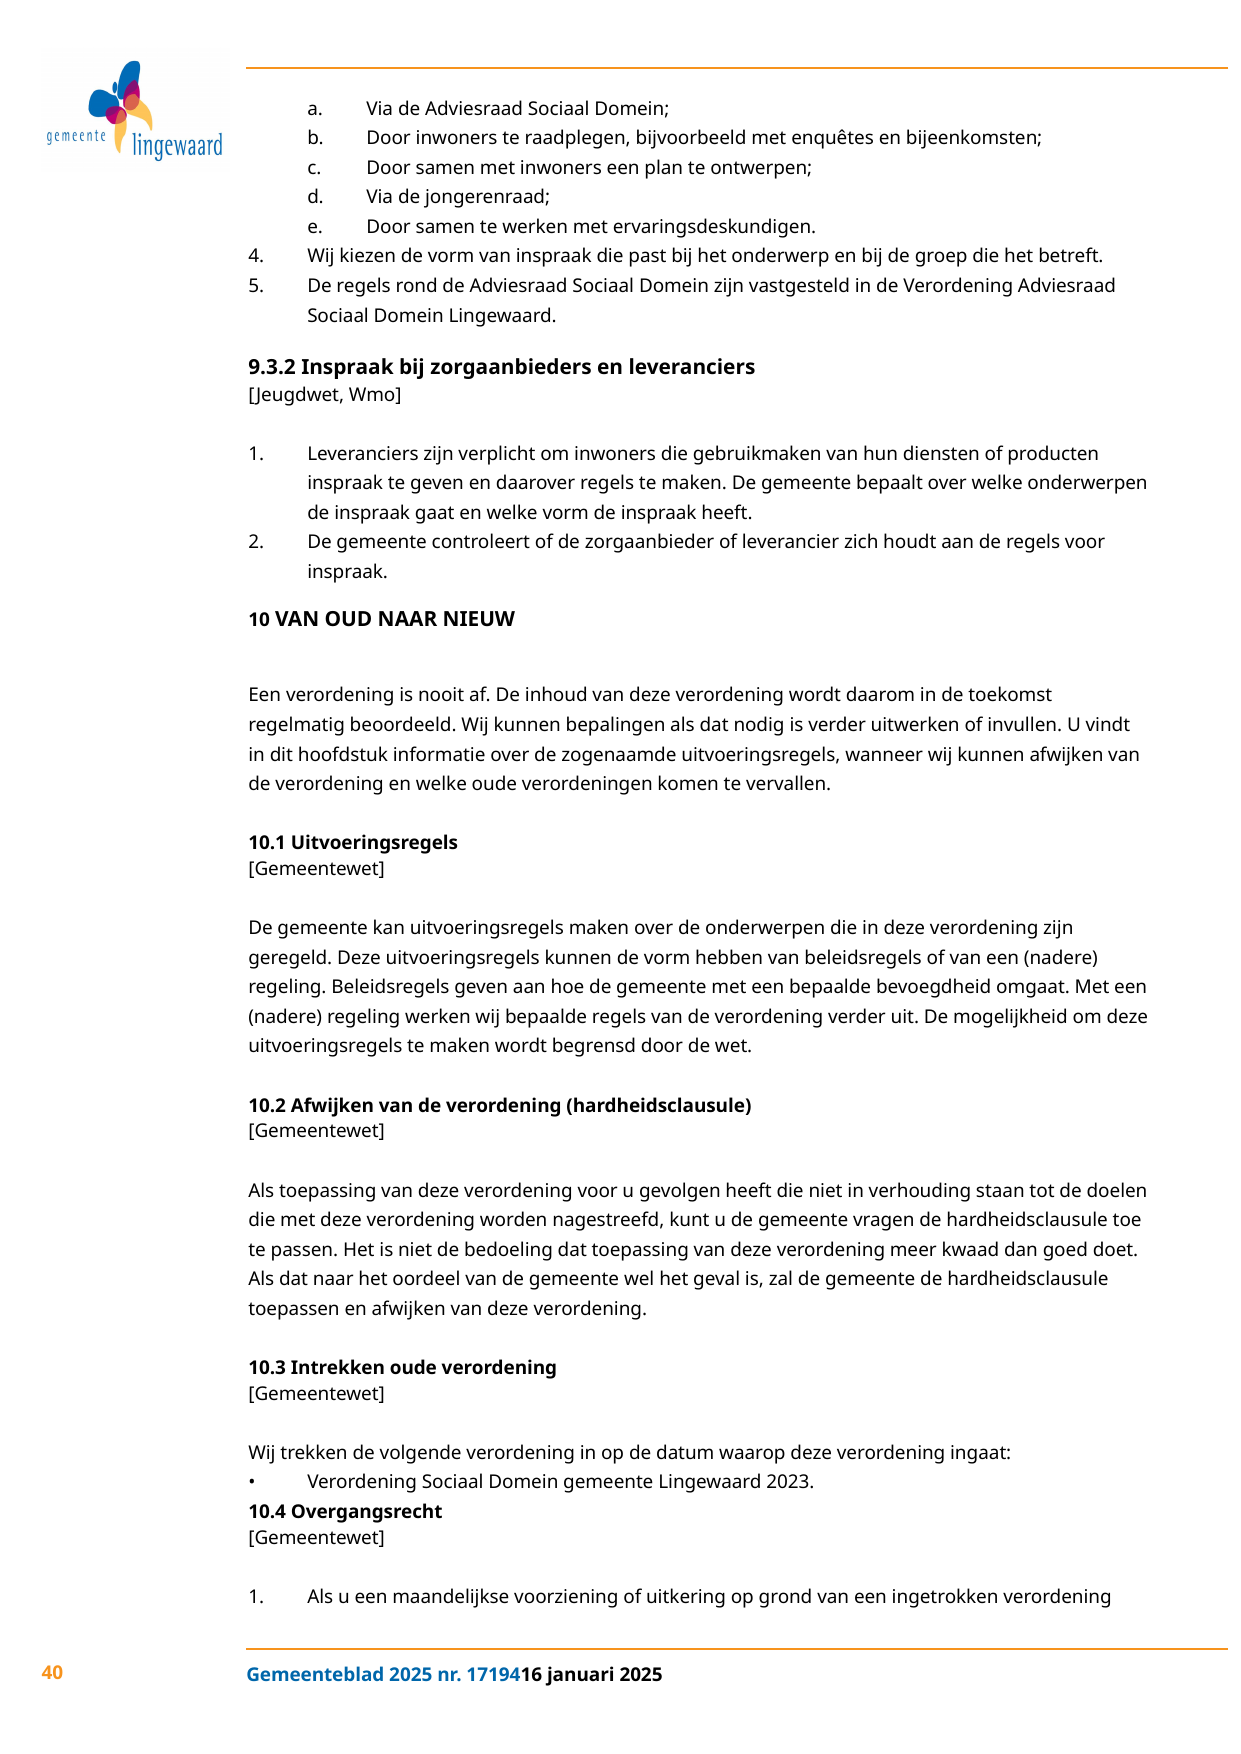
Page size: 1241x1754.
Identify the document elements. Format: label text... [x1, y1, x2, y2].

text [Gemeentewet] [248, 1380, 1152, 1406]
text 10 VAN OUD NAAR NIEUW [248, 604, 1152, 632]
text Wij trekken de volgende verordening in op de datum waarop deze verordening ingaat: [248, 1439, 1152, 1465]
text Als toepassing van deze verordening voor u gevolgen heeft die niet in verhouding staan tot de doelen die met deze verordening worden nagestreefd, kunt u de gemeente vragen de hardheidsclausule toe te passen. Het is niet de bedoeling dat toepassing van deze verordening meer kwaad dan goed doet. Als dat naar het oordeel van de gemeente wel het geval is, zal de gemeente de hardheidsclausule toepassen en afwijken van deze verordening. [248, 1177, 1152, 1321]
text [Gemeentewet] [248, 1524, 1152, 1550]
list Via de Adviesraad Sociaal Domein; [307, 95, 1152, 121]
text Een verordening is nooit af. De inhoud van deze verordening wordt daarom in de toekomst regelmatig beoordeeld. Wij kunnen bepalingen als dat nodig is verder uitwerken of invullen. U vindt in dit hoofdstuk informatie over de zogenaamde uitvoeringsregels, wanneer wij kunnen afwijken van de verordening en welke oude verordeningen komen te vervallen. [248, 682, 1152, 796]
list Via de jongerenraad; [307, 183, 1152, 209]
list Verordening Sociaal Domein gemeente Lingewaard 2023. [248, 1469, 1152, 1494]
text 10.3 Intrekken oude verordening [248, 1354, 1152, 1380]
list Als u een maandelijkse voorziening of uitkering op grond van een ingetrokken verordening [248, 1583, 1152, 1609]
list Door inwoners te raadplegen, bijvoorbeeld met enquêtes en bijeenkomsten; [307, 124, 1152, 150]
text [Gemeentewet] [248, 1118, 1152, 1143]
list Door samen met inwoners een plan te ontwerpen; [307, 154, 1152, 180]
list Leveranciers zijn verplicht om inwoners die gebruikmaken van hun diensten of producten inspraak te geven en daarover regels te maken. De gemeente bepaalt over welke onderwerpen de inspraak gaat en welke vorm de inspraak heeft. [248, 440, 1152, 525]
list De gemeente controleert of de zorgaanbieder of leverancier zich houdt aan de regels voor inspraak. [248, 529, 1152, 584]
text 10.1 Uitvoeringsregels [248, 829, 1152, 855]
picture [41, 47, 231, 172]
text 10.4 Overgangsrecht [248, 1498, 1152, 1524]
text [Gemeentewet] [248, 855, 1152, 881]
list Wij kiezen de vorm van inspraak die past bij het onderwerp en bij de groep die het betreft. [248, 243, 1152, 268]
list Door samen te werken met ervaringsdeskundigen. [307, 213, 1152, 239]
text 10.2 Afwijken van de verordening (hardheidsclausule) [248, 1092, 1152, 1118]
text [Jeugdwet, Wmo] [248, 381, 1152, 406]
text De gemeente kan uitvoeringsregels maken over de onderwerpen die in deze verordening zijn geregeld. Deze uitvoeringsregels kunnen de vorm hebben van beleidsregels of van een (nadere) regeling. Beleidsregels geven aan hoe de gemeente met een bepaalde bevoegdheid omgaat. Met een (nadere) regeling werken wij bepaalde regels van de verordening verder uit. De mogelijkheid om deze uitvoeringsregels te maken wordt begrensd door de wet. [248, 914, 1152, 1058]
list De regels rond de Adviesraad Sociaal Domein zijn vastgesteld in de Verordening Adviesraad Sociaal Domein Lingewaard. [248, 272, 1152, 328]
text 9.3.2 Inspraak bij zorgaanbieders en leveranciers [248, 352, 1152, 381]
